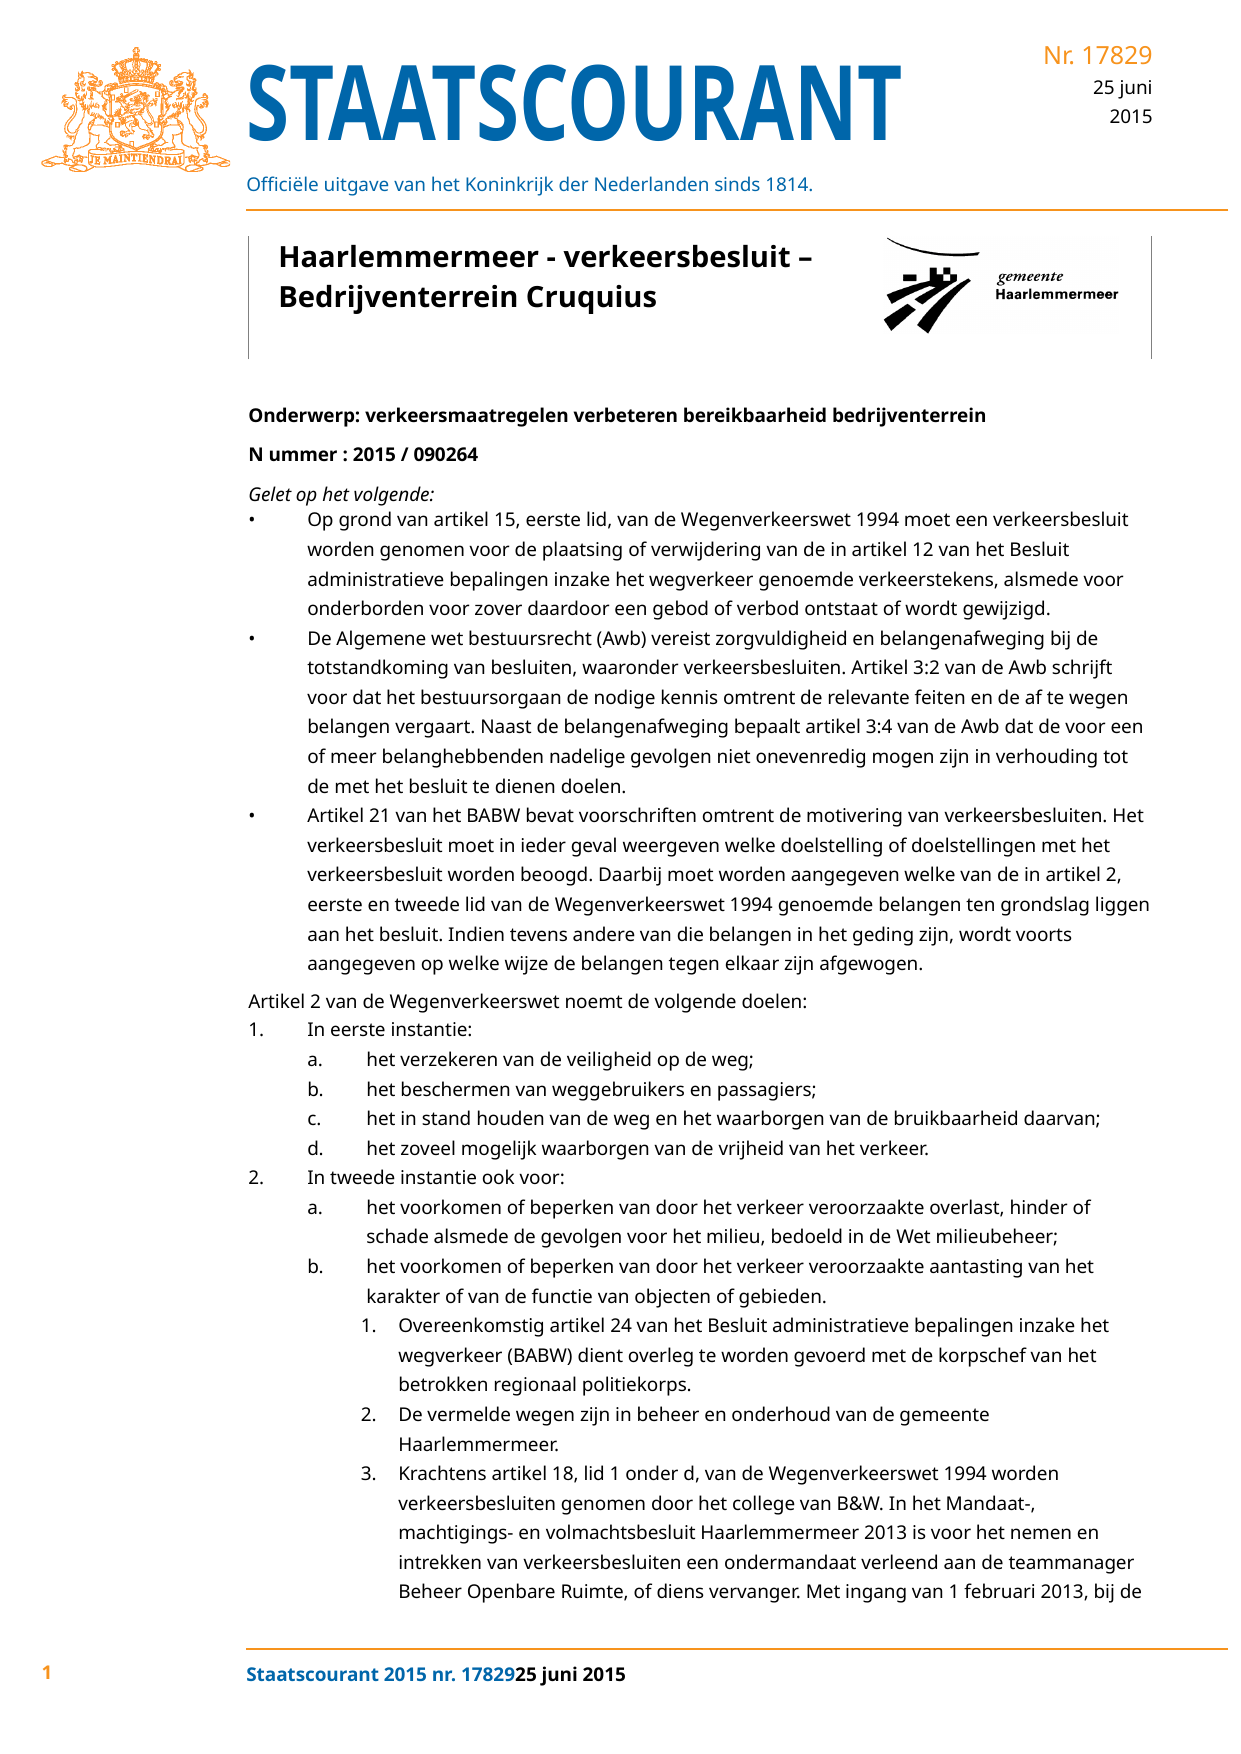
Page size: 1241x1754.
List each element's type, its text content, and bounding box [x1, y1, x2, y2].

list het zoveel mogelijk waarborgen van de vrijheid van het verkeer. [307, 1135, 1152, 1161]
list Krachtens artikel 18, lid 1 onder d, van de Wegenverkeerswet 1994 worden verkeersbesluiten genomen door het college van B&W. In het Mandaat-, machtigings- en volmachtsbesluit Haarlemmermeer 2013 is voor het nemen en intrekken van verkeersbesluiten een ondermandaat verleend aan de teammanager Beheer Openbare Ruimte, of diens vervanger. Met ingang van 1 februari 2013, bij de [361, 1460, 1152, 1604]
list het verzekeren van de veiligheid op de weg; [307, 1046, 1152, 1072]
list het voorkomen of beperken van door het verkeer veroorzaakte overlast, hinder of schade alsmede de gevolgen voor het milieu, bedoeld in de Wet milieubeheer; [307, 1194, 1152, 1249]
list het voorkomen of beperken van door het verkeer veroorzaakte aantasting van het karakter of van de functie van objecten of gebieden. [307, 1253, 1152, 1309]
list het in stand houden van de weg en het waarborgen van de bruikbaarheid daarvan; [307, 1105, 1152, 1131]
picture [41, 47, 231, 172]
table_header [850, 236, 1151, 359]
text Artikel 2 van de Wegenverkeerswet noemt de volgende doelen: [248, 988, 1152, 1014]
list In eerste instantie: [248, 1017, 1152, 1042]
picture [882, 236, 1119, 334]
text Onderwerp: verkeersmaatregelen verbeteren bereikbaarheid bedrijventerrein [248, 402, 1152, 428]
list Artikel 21 van het BABW bevat voorschriften omtrent de motivering van verkeersbesluiten. Het verkeersbesluit moet in ieder geval weergeven welke doelstelling of doelstellingen met het verkeersbesluit worden beoogd. Daarbij moet worden aangegeven welke van de in artikel 2, eerste en tweede lid van de Wegenverkeerswet 1994 genoemde belangen ten grondslag liggen aan het besluit. Indien tevens andere van die belangen in het geding zijn, wordt voorts aangegeven op welke wijze de belangen tegen elkaar zijn afgewogen. [248, 802, 1152, 976]
text Gelet op het volgende: [248, 481, 1152, 507]
list het beschermen van weggebruikers en passagiers; [307, 1076, 1152, 1102]
list Overeenkomstig artikel 24 van het Besluit administratieve bepalingen inzake het wegverkeer (BABW) dient overleg te worden gevoerd met de korpschef van het betrokken regionaal politiekorps. [361, 1312, 1152, 1397]
table_header Haarlemmermeer - verkeersbesluit –Bedrijventerrein Cruquius [249, 236, 850, 359]
list De Algemene wet bestuursrecht (Awb) vereist zorgvuldigheid en belangenafweging bij de totstandkoming van besluiten, waaronder verkeersbesluiten. Artikel 3:2 van de Awb schrijft voor dat het bestuursorgaan de nodige kennis omtrent de relevante feiten en de af te wegen belangen vergaart. Naast de belangenafweging bepaalt artikel 3:4 van de Awb dat de voor een of meer belanghebbenden nadelige gevolgen niet onevenredig mogen zijn in verhouding tot de met het besluit te dienen doelen. [248, 625, 1152, 799]
text N ummer : 2015 / 090264 [248, 442, 1152, 467]
list Op grond van artikel 15, eerste lid, van de Wegenverkeerswet 1994 moet een verkeersbesluit worden genomen voor de plaatsing of verwijdering van de in artikel 12 van het Besluit administratieve bepalingen inzake het wegverkeer genoemde verkeerstekens, alsmede voor onderborden voor zover daardoor een gebod of verbod ontstaat of wordt gewijzigd. [248, 507, 1152, 621]
list In tweede instantie ook voor: [248, 1164, 1152, 1190]
list De vermelde wegen zijn in beheer en onderhoud van de gemeente Haarlemmermeer. [361, 1401, 1152, 1457]
